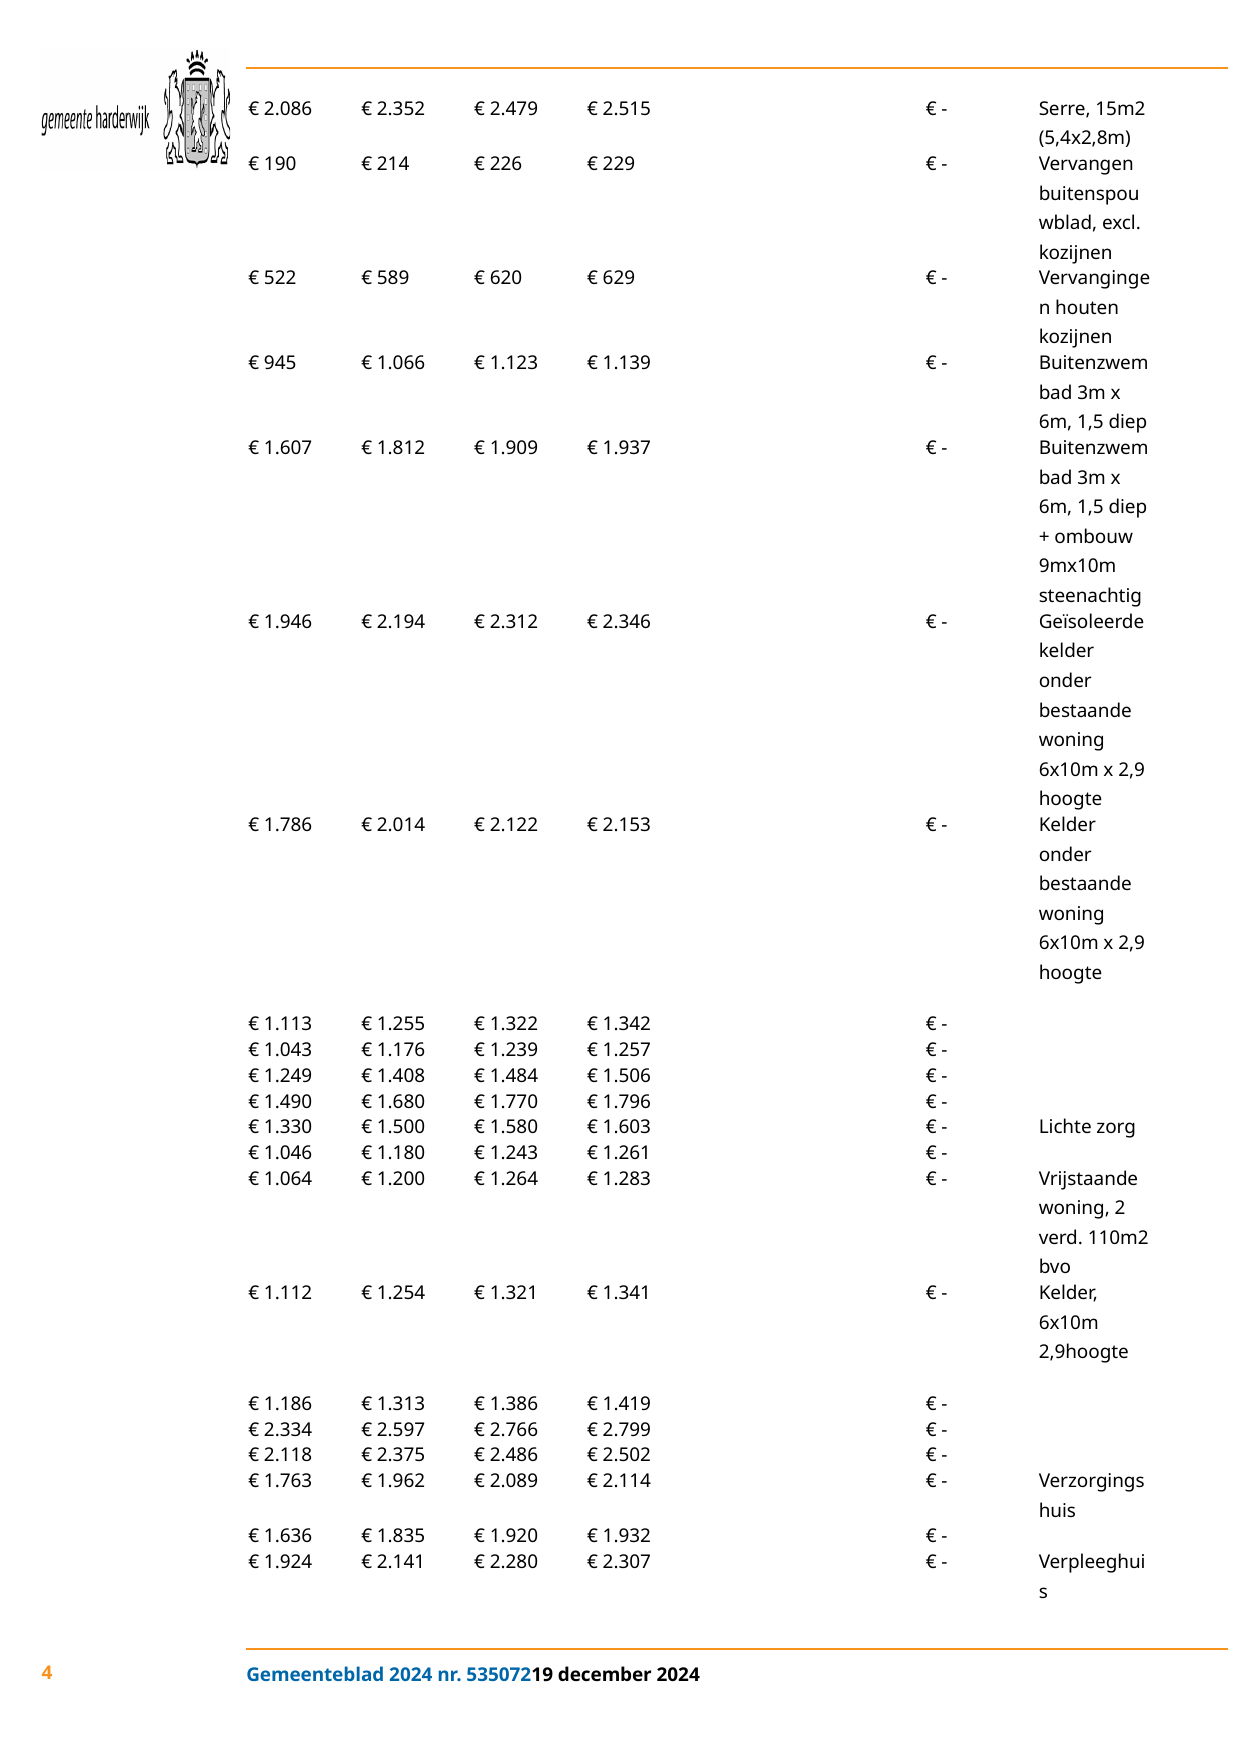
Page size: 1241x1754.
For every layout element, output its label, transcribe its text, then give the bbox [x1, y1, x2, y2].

table_cell € 229 [587, 150, 700, 264]
table_cell € 2.089 [474, 1467, 587, 1523]
table_cell [700, 150, 813, 264]
table_cell [474, 985, 587, 1011]
table_cell [361, 1364, 474, 1390]
table_cell € - [926, 1139, 1038, 1165]
table_cell € 1.330 [248, 1114, 361, 1139]
table_cell [813, 1011, 926, 1036]
table_cell € 2.122 [474, 811, 587, 985]
table_cell € 589 [361, 265, 474, 349]
table_cell [700, 608, 813, 811]
table_cell [700, 95, 813, 150]
table_cell [700, 1062, 813, 1088]
table_cell € 2.307 [587, 1548, 700, 1604]
table_cell Kelder onder bestaande woning 6x10m x 2,9 hoogte [1039, 811, 1152, 985]
table_cell € 2.280 [474, 1548, 587, 1604]
table_cell € 2.153 [587, 811, 700, 985]
table_cell € 1.139 [587, 350, 700, 434]
table_cell € 1.257 [587, 1036, 700, 1062]
table_cell [700, 1036, 813, 1062]
table_cell € 1.835 [361, 1523, 474, 1548]
table_cell Kelder, 6x10m 2,9hoogte [1039, 1280, 1152, 1364]
table_cell [700, 434, 813, 608]
table_cell [700, 1280, 813, 1364]
table_cell [248, 985, 361, 1011]
table_cell € 1.962 [361, 1467, 474, 1523]
table_cell € 1.946 [248, 608, 361, 811]
table_cell € 2.766 [474, 1416, 587, 1442]
table_cell € 1.500 [361, 1114, 474, 1139]
table_cell € - [926, 1442, 1038, 1467]
table_cell € 1.254 [361, 1280, 474, 1364]
table_cell € 1.064 [248, 1165, 361, 1279]
table_cell € - [926, 608, 1038, 811]
table_cell € 2.597 [361, 1416, 474, 1442]
table_cell € 1.243 [474, 1139, 587, 1165]
table_cell € - [926, 265, 1038, 349]
table_cell [813, 1548, 926, 1604]
table_cell € 1.313 [361, 1390, 474, 1416]
table_cell [813, 1442, 926, 1467]
table_cell € 1.066 [361, 350, 474, 434]
table_cell € - [926, 1114, 1038, 1139]
table_cell € - [926, 1548, 1038, 1604]
table_cell [700, 350, 813, 434]
table_cell [587, 1364, 700, 1390]
table_cell [813, 985, 926, 1011]
table_cell € 1.176 [361, 1036, 474, 1062]
table_cell [1039, 1390, 1152, 1416]
table_cell € - [926, 1011, 1038, 1036]
table_cell € 2.375 [361, 1442, 474, 1467]
table_cell € 1.200 [361, 1165, 474, 1279]
table_cell € 2.515 [587, 95, 700, 150]
table_cell € 1.249 [248, 1062, 361, 1088]
table_cell € 629 [587, 265, 700, 349]
table_cell € 1.408 [361, 1062, 474, 1088]
table_cell [813, 434, 926, 608]
table_cell [813, 95, 926, 150]
table_cell € 2.086 [248, 95, 361, 150]
table_cell [700, 1088, 813, 1113]
table_cell € 1.186 [248, 1390, 361, 1416]
table_cell [813, 1165, 926, 1279]
table_cell € 2.312 [474, 608, 587, 811]
table_cell [700, 1364, 813, 1390]
table_cell € 1.264 [474, 1165, 587, 1279]
table_cell € 1.932 [587, 1523, 700, 1548]
table_cell € 2.014 [361, 811, 474, 985]
table_cell € - [926, 95, 1038, 150]
table_cell [474, 1364, 587, 1390]
table_cell € 1.920 [474, 1523, 587, 1548]
table_cell € 214 [361, 150, 474, 264]
table_cell [1039, 1442, 1152, 1467]
table_cell [700, 1165, 813, 1279]
table_cell € - [926, 1036, 1038, 1062]
table_cell [813, 1114, 926, 1139]
table_cell € 1.909 [474, 434, 587, 608]
table_cell [700, 811, 813, 985]
table_cell Lichte zorg [1039, 1114, 1152, 1139]
table_cell [1039, 1523, 1152, 1548]
table_cell € 2.114 [587, 1467, 700, 1523]
table_cell [813, 350, 926, 434]
table_cell € 1.763 [248, 1467, 361, 1523]
table_cell € 1.636 [248, 1523, 361, 1548]
table_cell Vrijstaande woning, 2 verd. 110m2 bvo [1039, 1165, 1152, 1279]
table_cell € - [926, 1280, 1038, 1364]
table_cell [1039, 1011, 1152, 1036]
table_cell € 1.322 [474, 1011, 587, 1036]
table_cell € 1.043 [248, 1036, 361, 1062]
table_cell [1039, 1139, 1152, 1165]
table_cell [813, 150, 926, 264]
table_cell € 2.479 [474, 95, 587, 150]
table_cell € 1.796 [587, 1088, 700, 1113]
table_cell € 2.334 [248, 1416, 361, 1442]
table_cell € 1.680 [361, 1088, 474, 1113]
table_cell € 522 [248, 265, 361, 349]
table_cell [926, 1364, 1038, 1390]
table_cell [1039, 1036, 1152, 1062]
table_cell [813, 1280, 926, 1364]
table_cell € 1.261 [587, 1139, 700, 1165]
table_cell € 1.786 [248, 811, 361, 985]
table_cell [700, 1442, 813, 1467]
table_cell [700, 1523, 813, 1548]
table_cell € 1.341 [587, 1280, 700, 1364]
table_cell € - [926, 434, 1038, 608]
table_cell € 190 [248, 150, 361, 264]
table_cell [813, 1467, 926, 1523]
table_cell € - [926, 1088, 1038, 1113]
table_cell Vervangingen houten kozijnen [1039, 265, 1152, 349]
table_cell [1039, 985, 1152, 1011]
table_cell Buitenzwembad 3m x 6m, 1,5 diep [1039, 350, 1152, 434]
table_cell [361, 985, 474, 1011]
table_cell [813, 1062, 926, 1088]
table_cell [813, 608, 926, 811]
table_cell [700, 1390, 813, 1416]
table_cell [813, 1364, 926, 1390]
table_cell € 1.490 [248, 1088, 361, 1113]
table_cell Buitenzwembad 3m x 6m, 1,5 diep + ombouw 9mx10m steenachtig [1039, 434, 1152, 608]
table_cell € 1.924 [248, 1548, 361, 1604]
table_cell € - [926, 350, 1038, 434]
table_cell € - [926, 1467, 1038, 1523]
table_cell € 2.502 [587, 1442, 700, 1467]
table_cell € 2.346 [587, 608, 700, 811]
table_cell € 1.603 [587, 1114, 700, 1139]
table_cell € 1.506 [587, 1062, 700, 1088]
table_cell € 2.486 [474, 1442, 587, 1467]
table_cell [1039, 1364, 1152, 1390]
table_cell [813, 1088, 926, 1113]
table_cell € - [926, 1165, 1038, 1279]
table_cell € - [926, 811, 1038, 985]
table_cell [926, 985, 1038, 1011]
table_cell [587, 985, 700, 1011]
table_cell € 1.113 [248, 1011, 361, 1036]
table_cell [700, 1114, 813, 1139]
table_cell € 2.799 [587, 1416, 700, 1442]
table_cell [700, 265, 813, 349]
table_cell € - [926, 1416, 1038, 1442]
table_cell Vervangen buitenspouwblad, excl. kozijnen [1039, 150, 1152, 264]
table_cell € 1.770 [474, 1088, 587, 1113]
table_cell Serre, 15m2 (5,4x2,8m) [1039, 95, 1152, 150]
table_cell € - [926, 1062, 1038, 1088]
table_cell [700, 1548, 813, 1604]
table_cell [1039, 1088, 1152, 1113]
table_cell [700, 1011, 813, 1036]
table_cell € - [926, 1390, 1038, 1416]
table_cell € 1.342 [587, 1011, 700, 1036]
table_cell € 1.180 [361, 1139, 474, 1165]
table_cell € - [926, 1523, 1038, 1548]
table_cell € 1.283 [587, 1165, 700, 1279]
table_cell € 2.194 [361, 608, 474, 811]
table_cell Geïsoleerde kelder onder bestaande woning 6x10m x 2,9 hoogte [1039, 608, 1152, 811]
table_cell € 1.484 [474, 1062, 587, 1088]
table_cell [813, 811, 926, 985]
table_cell € 2.141 [361, 1548, 474, 1604]
table_cell [813, 1390, 926, 1416]
table_cell € 1.239 [474, 1036, 587, 1062]
table_cell € 1.812 [361, 434, 474, 608]
table_cell [700, 985, 813, 1011]
table_cell € 1.321 [474, 1280, 587, 1364]
table_cell [1039, 1062, 1152, 1088]
table_cell € 1.112 [248, 1280, 361, 1364]
table_cell € 1.607 [248, 434, 361, 608]
table_cell € 1.123 [474, 350, 587, 434]
table_cell [248, 1364, 361, 1390]
table_cell [700, 1467, 813, 1523]
table_cell € 226 [474, 150, 587, 264]
picture [41, 47, 231, 172]
table_cell Verpleeghuis [1039, 1548, 1152, 1604]
table_cell [700, 1416, 813, 1442]
table_cell € 945 [248, 350, 361, 434]
table_cell [813, 1416, 926, 1442]
table_cell € 1.937 [587, 434, 700, 608]
table_cell [700, 1139, 813, 1165]
table_cell € 2.118 [248, 1442, 361, 1467]
table_cell [813, 1139, 926, 1165]
table_cell € 620 [474, 265, 587, 349]
table_cell [813, 1523, 926, 1548]
table_cell [1039, 1416, 1152, 1442]
table_cell Verzorgingshuis [1039, 1467, 1152, 1523]
table_cell € 1.255 [361, 1011, 474, 1036]
table_cell [813, 265, 926, 349]
table_cell [813, 1036, 926, 1062]
table_cell € 1.419 [587, 1390, 700, 1416]
table_cell € - [926, 150, 1038, 264]
table_cell € 1.580 [474, 1114, 587, 1139]
table_cell € 1.386 [474, 1390, 587, 1416]
table_cell € 2.352 [361, 95, 474, 150]
table_cell € 1.046 [248, 1139, 361, 1165]
